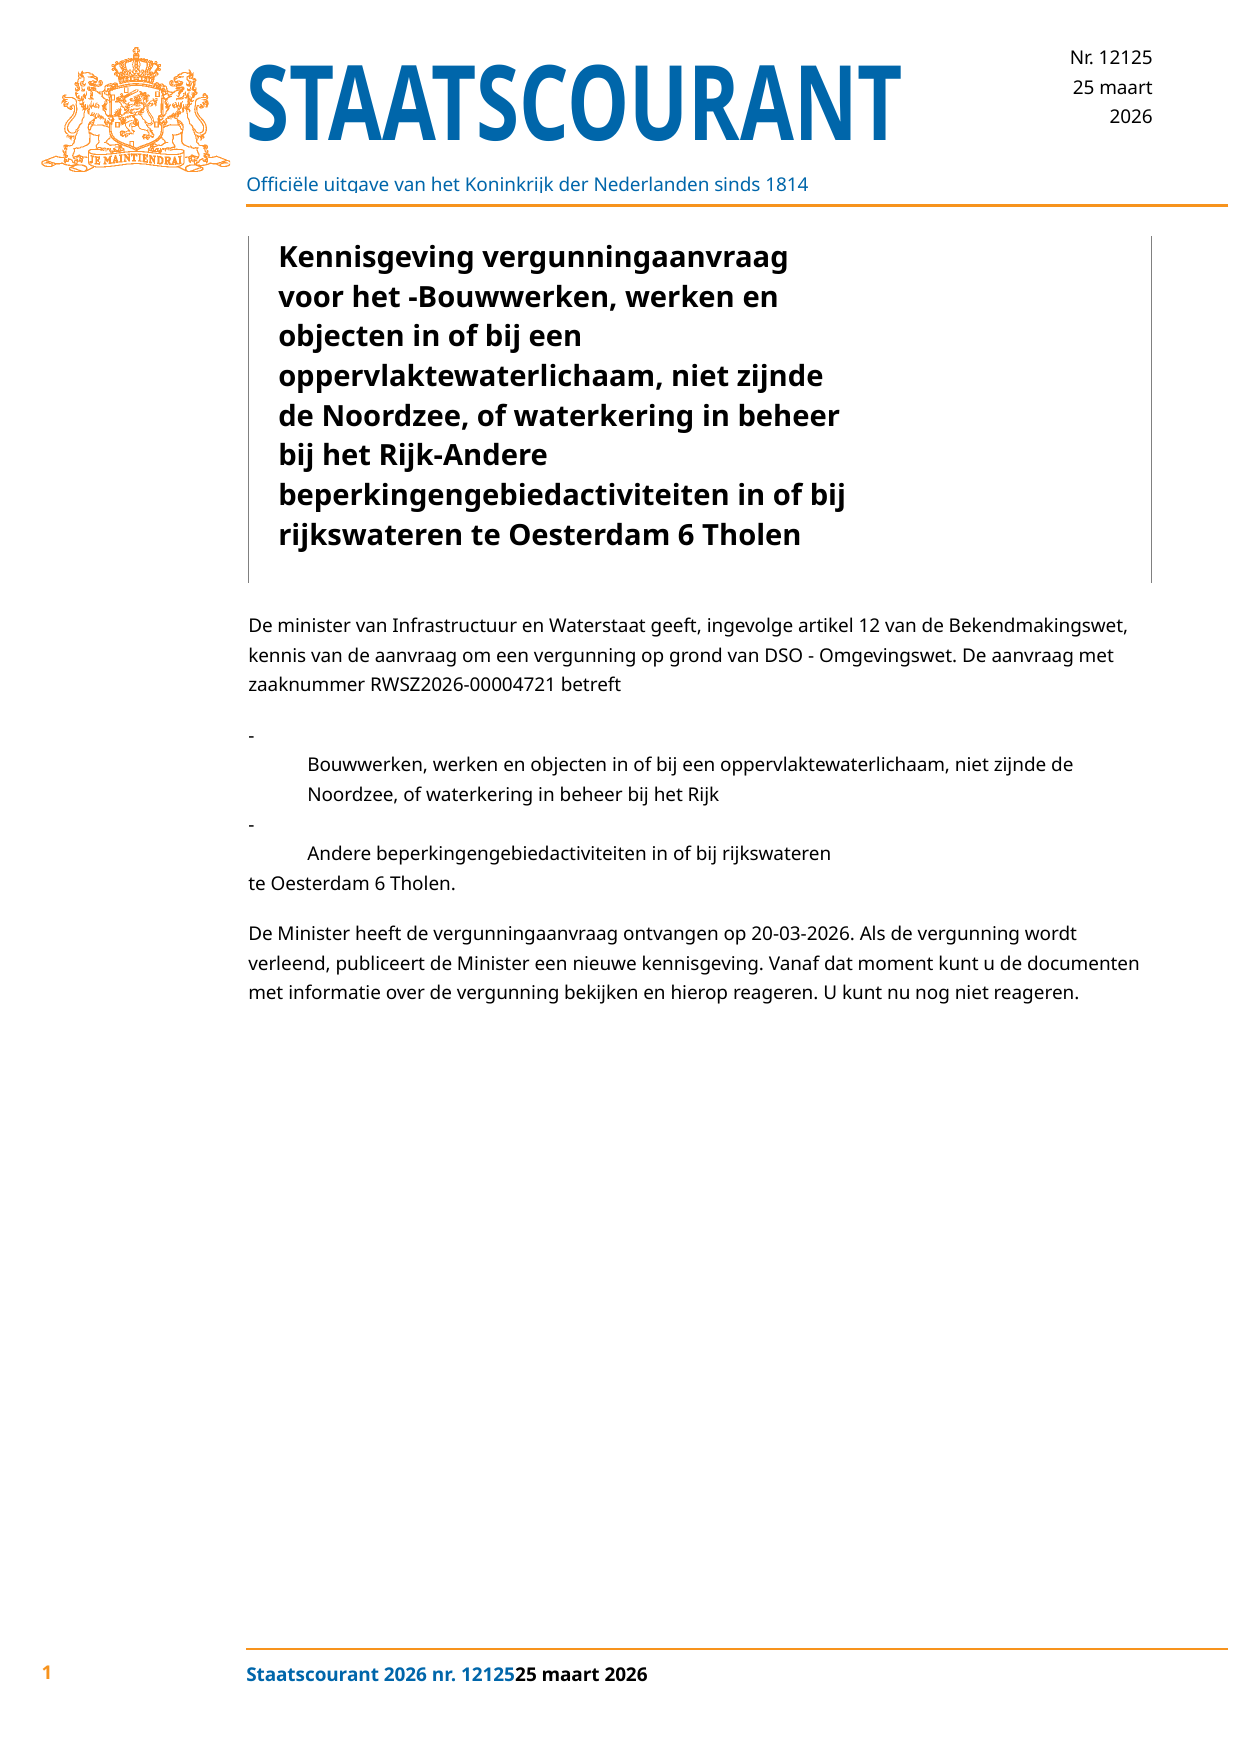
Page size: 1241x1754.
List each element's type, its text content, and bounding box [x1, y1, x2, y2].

table_header [1090, 236, 1151, 413]
text De Minister heeft de vergunningaanvraag ontvangen op 20-03-2026. Als de vergunning wordt verleend, publiceert de Minister een nieuwe kennisgeving. Vanaf dat moment kunt u de documenten met informatie over de vergunning bekijken en hierop reageren. U kunt nu nog niet reageren. [248, 920, 1152, 1005]
text De minister van Infrastructuur en Waterstaat geeft, ingevolge artikel 12 van de Bekendmakingswet, kennis van de aanvraag om een vergunning op grond van DSO - Omgevingswet. De aanvraag met zaaknummer RWSZ2026-00004721 betreft [248, 612, 1152, 697]
list Bouwwerken, werken en objecten in of bij een oppervlaktewaterlichaam, niet zijnde de Noordzee, of waterkering in beheer bij het Rijk [248, 752, 1152, 807]
table_header [850, 236, 912, 413]
table_header Kennisgeving vergunningaanvraag voor het -Bouwwerken, werken en objecten in of bij een oppervlaktewaterlichaam, niet zijnde de Noordzee, of waterkering in beheer bij het Rijk-Andere beperkingengebiedactiviteiten in of bij rijkswateren te Oesterdam 6 Tholen [249, 236, 850, 583]
picture [41, 47, 231, 172]
list Andere beperkingengebiedactiviteiten in of bij rijkswateren [248, 840, 1152, 866]
table_header [850, 414, 1151, 583]
picture [912, 236, 1090, 414]
text te Oesterdam 6 Tholen. [248, 870, 1152, 896]
